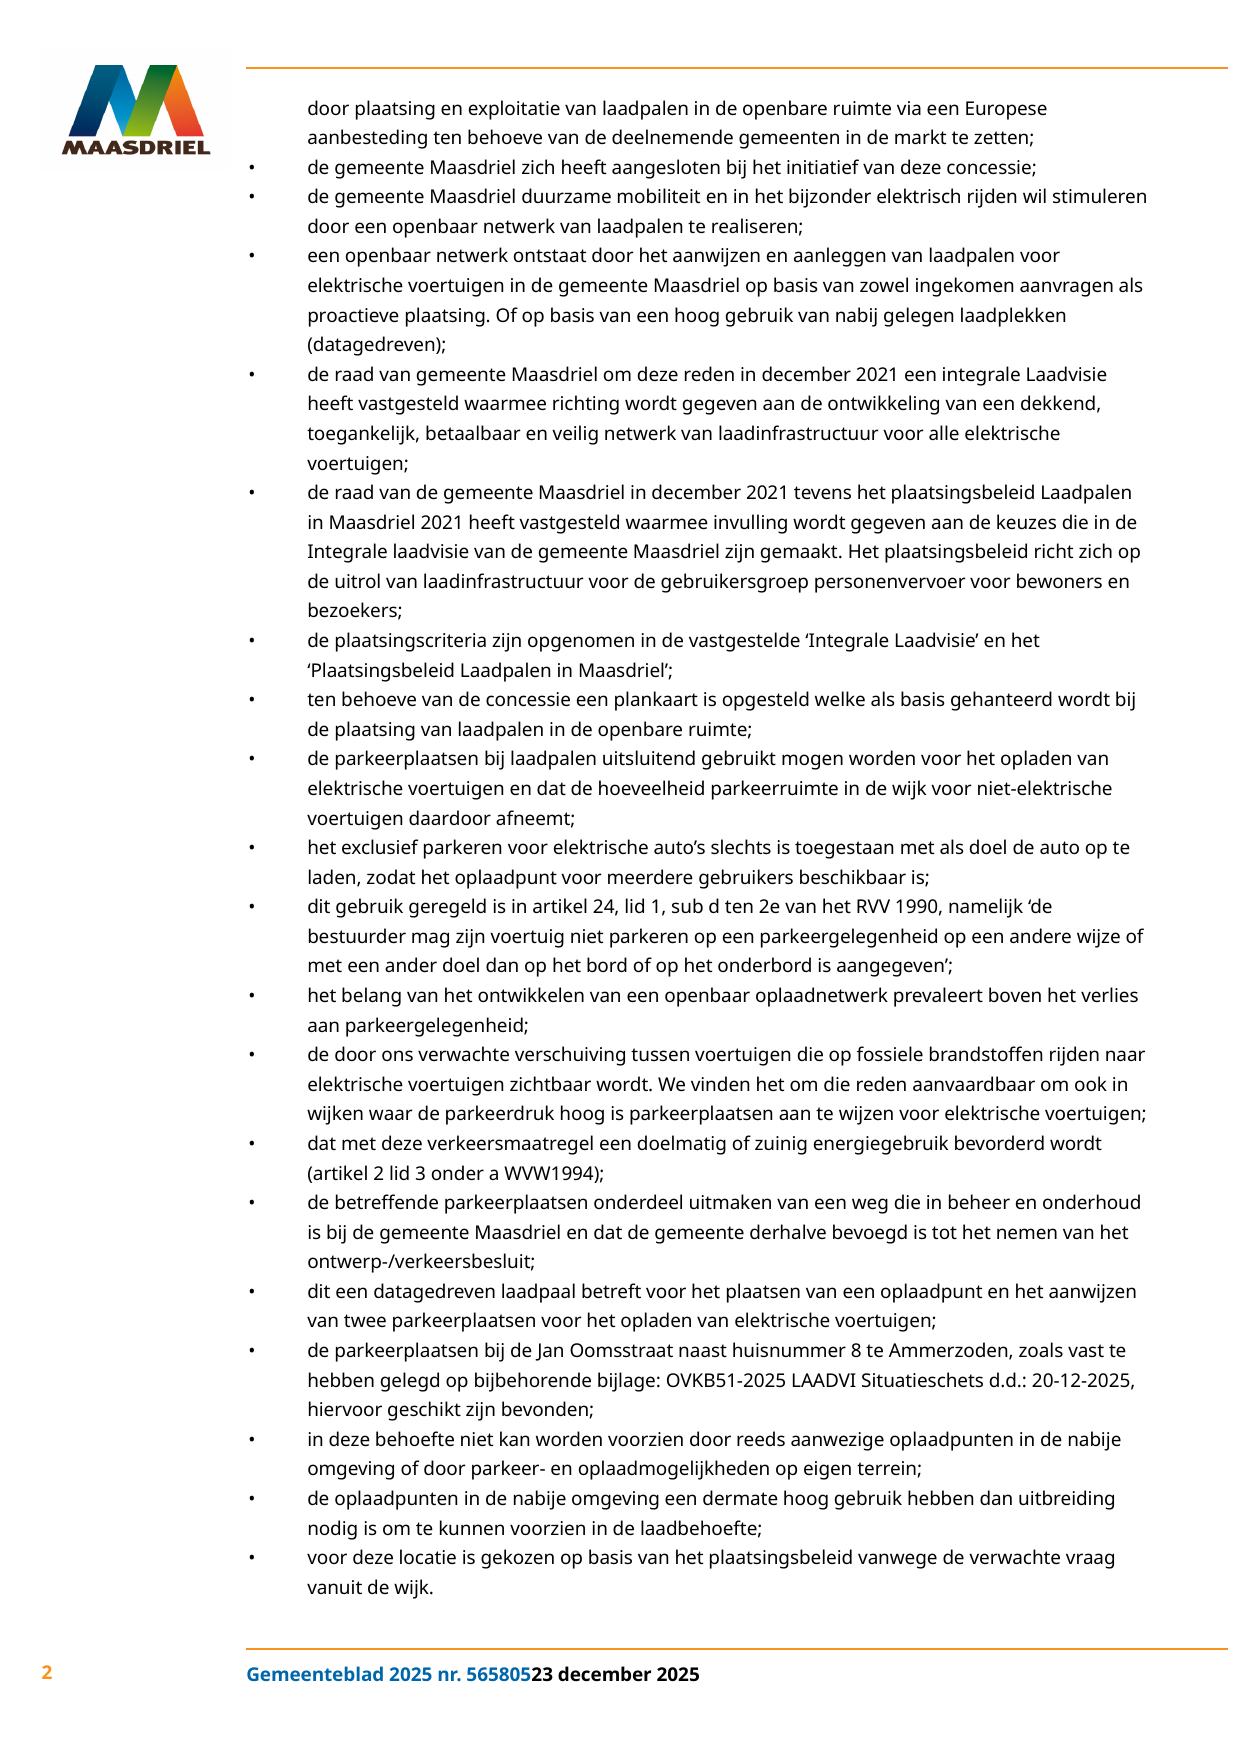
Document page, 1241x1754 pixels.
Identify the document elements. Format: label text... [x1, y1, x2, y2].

list dit een datagedreven laadpaal betreft voor het plaatsen van een oplaadpunt en het aanwijzen van twee parkeerplaatsen voor het opladen van elektrische voertuigen; [248, 1278, 1152, 1333]
list de door ons verwachte verschuiving tussen voertuigen die op fossiele brandstoffen rijden naar elektrische voertuigen zichtbaar wordt. We vinden het om die reden aanvaardbaar om ook in wijken waar de parkeerdruk hoog is parkeerplaatsen aan te wijzen voor elektrische voertuigen; [248, 1041, 1152, 1126]
list de plaatsingscriteria zijn opgenomen in de vastgestelde ‘Integrale Laadvisie’ en het ‘Plaatsingsbeleid Laadpalen in Maasdriel’; [248, 627, 1152, 683]
list de gemeente Maasdriel zich heeft aangesloten bij het initiatief van deze concessie; [248, 154, 1152, 180]
list de betreffende parkeerplaatsen onderdeel uitmaken van een weg die in beheer en onderhoud is bij de gemeente Maasdriel en dat de gemeente derhalve bevoegd is tot het nemen van het ontwerp-/verkeersbesluit; [248, 1189, 1152, 1274]
list de raad van gemeente Maasdriel om deze reden in december 2021 een integrale Laadvisie heeft vastgesteld waarmee richting wordt gegeven aan de ontwikkeling van een dekkend, toegankelijk, betaalbaar en veilig netwerk van laadinfrastructuur voor alle elektrische voertuigen; [248, 361, 1152, 476]
list dit gebruik geregeld is in artikel 24, lid 1, sub d ten 2e van het RVV 1990, namelijk ‘de bestuurder mag zijn voertuig niet parkeren op een parkeergelegenheid op een andere wijze of met een ander doel dan op het bord of op het onderbord is aangegeven’; [248, 893, 1152, 978]
list een openbaar netwerk ontstaat door het aanwijzen en aanleggen van laadpalen voor elektrische voertuigen in de gemeente Maasdriel op basis van zowel ingekomen aanvragen als proactieve plaatsing. Of op basis van een hoog gebruik van nabij gelegen laadplekken (datagedreven); [248, 243, 1152, 357]
list het belang van het ontwikkelen van een openbaar oplaadnetwerk prevaleert boven het verlies aan parkeergelegenheid; [248, 982, 1152, 1038]
list de raad van de gemeente Maasdriel in december 2021 tevens het plaatsingsbeleid Laadpalen in Maasdriel 2021 heeft vastgesteld waarmee invulling wordt gegeven aan de keuzes die in de Integrale laadvisie van de gemeente Maasdriel zijn gemaakt. Het plaatsingsbeleid richt zich op de uitrol van laadinfrastructuur voor de gebruikersgroep personenvervoer voor bewoners en bezoekers; [248, 479, 1152, 623]
picture [41, 47, 231, 172]
list de parkeerplaatsen bij de Jan Oomsstraat naast huisnummer 8 te Ammerzoden, zoals vast te hebben gelegd op bijbehorende bijlage: OVKB51-2025 LAADVI Situatieschets d.d.: 20-12-2025, hiervoor geschikt zijn bevonden; [248, 1337, 1152, 1422]
list ten behoeve van de concessie een plankaart is opgesteld welke als basis gehanteerd wordt bij de plaatsing van laadpalen in de openbare ruimte; [248, 686, 1152, 742]
list dat met deze verkeersmaatregel een doelmatig of zuinig energiegebruik bevorderd wordt (artikel 2 lid 3 onder a WVW1994); [248, 1130, 1152, 1186]
list het exclusief parkeren voor elektrische auto’s slechts is toegestaan met als doel de auto op te laden, zodat het oplaadpunt voor meerdere gebruikers beschikbaar is; [248, 834, 1152, 890]
list de oplaadpunten in de nabije omgeving een dermate hoog gebruik hebben dan uitbreiding nodig is om te kunnen voorzien in de laadbehoefte; [248, 1485, 1152, 1541]
list de parkeerplaatsen bij laadpalen uitsluitend gebruikt mogen worden voor het opladen van elektrische voertuigen en dat de hoeveelheid parkeerruimte in de wijk voor niet-elektrische voertuigen daardoor afneemt; [248, 746, 1152, 831]
list door plaatsing en exploitatie van laadpalen in de openbare ruimte via een Europese aanbesteding ten behoeve van de deelnemende gemeenten in de markt te zetten; [248, 95, 1152, 150]
list de gemeente Maasdriel duurzame mobiliteit en in het bijzonder elektrisch rijden wil stimuleren door een openbaar netwerk van laadpalen te realiseren; [248, 183, 1152, 239]
list in deze behoefte niet kan worden voorzien door reeds aanwezige oplaadpunten in de nabije omgeving of door parkeer- en oplaadmogelijkheden op eigen terrein; [248, 1426, 1152, 1481]
list voor deze locatie is gekozen op basis van het plaatsingsbeleid vanwege de verwachte vraag vanuit de wijk. [248, 1544, 1152, 1600]
